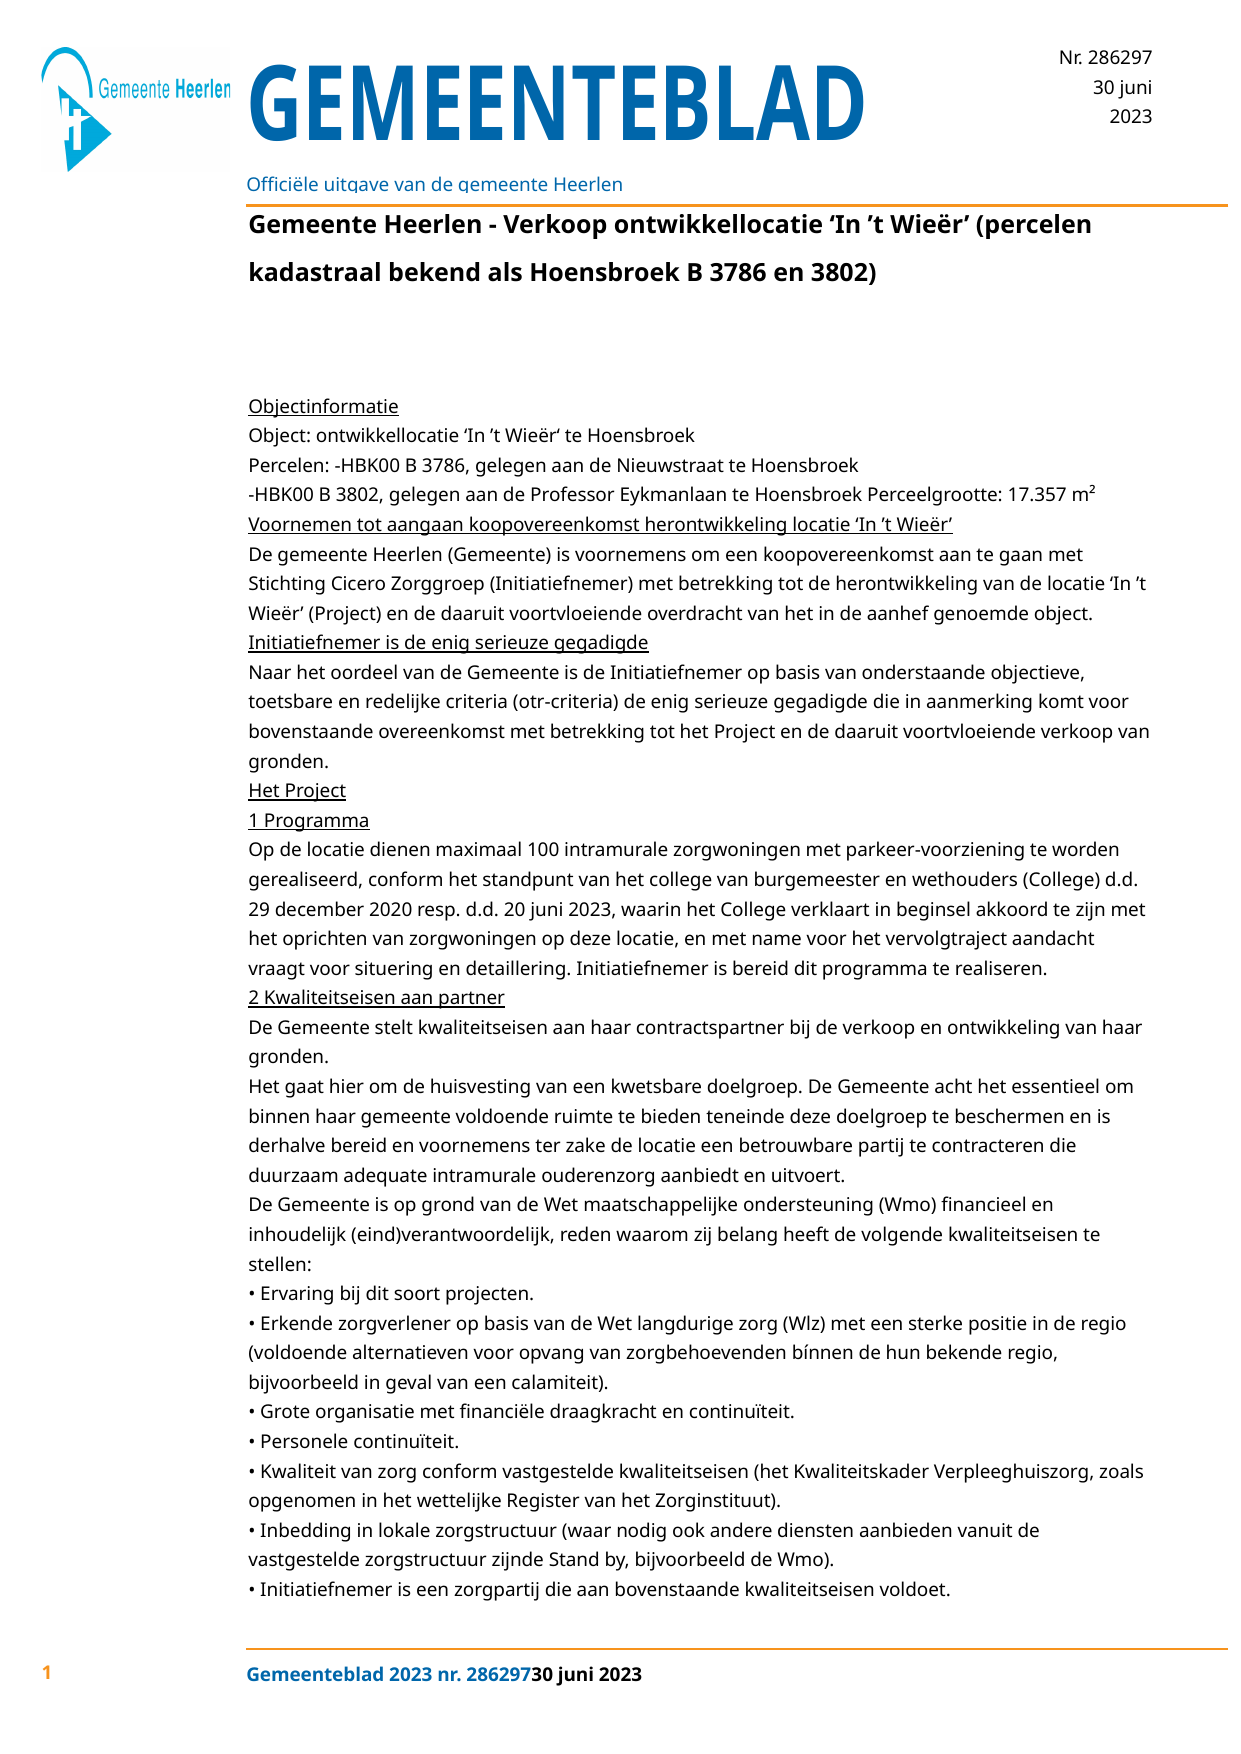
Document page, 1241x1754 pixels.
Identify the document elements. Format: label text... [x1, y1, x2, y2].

text 2 Kwaliteitseisen aan partner [248, 984, 1152, 1010]
text • Initiatiefnemer is een zorgpartij die aan bovenstaande kwaliteitseisen voldoet. [248, 1576, 1152, 1602]
text De gemeente Heerlen (Gemeente) is voornemens om een koopovereenkomst aan te gaan met Stichting Cicero Zorggroep (Initiatiefnemer) met betrekking tot de herontwikkeling van de locatie ‘In ’t Wieër’ (Project) en de daaruit voortvloeiende overdracht van het in de aanhef genoemde object. [248, 541, 1152, 626]
text Naar het oordeel van de Gemeente is de Initiatiefnemer op basis van onderstaande objectieve, toetsbare en redelijke criteria (otr-criteria) de enig serieuze gegadigde die in aanmerking komt voor bovenstaande overeenkomst met betrekking tot het Project en de daaruit voortvloeiende verkoop van gronden. [248, 659, 1152, 774]
text 1 Programma [248, 807, 1152, 833]
text De Gemeente stelt kwaliteitseisen aan haar contractspartner bij de verkoop en ontwikkeling van haar gronden. [248, 1014, 1152, 1069]
picture [41, 47, 231, 172]
text • Grote organisatie met financiële draagkracht en continuïteit. [248, 1399, 1152, 1424]
text De Gemeente is op grond van de Wet maatschappelijke ondersteuning (Wmo) financieel en inhoudelijk (eind)verantwoordelijk, reden waarom zij belang heeft de volgende kwaliteitseisen te stellen: [248, 1192, 1152, 1277]
text Percelen: -HBK00 B 3786, gelegen aan de Nieuwstraat te Hoensbroek [248, 452, 1152, 478]
text Initiatiefnemer is de enig serieuze gegadigde [248, 629, 1152, 655]
text -HBK00 B 3802, gelegen aan de Professor Eykmanlaan te Hoensbroek Perceelgrootte: 17.357 m² [248, 482, 1152, 507]
text • Inbedding in lokale zorgstructuur (waar nodig ook andere diensten aanbieden vanuit de vastgestelde zorgstructuur zijnde Stand by, bijvoorbeeld de Wmo). [248, 1517, 1152, 1572]
text Objectinformatie [248, 393, 1152, 419]
text • Kwaliteit van zorg conform vastgestelde kwaliteitseisen (het Kwaliteitskader Verpleeghuiszorg, zoals opgenomen in het wettelijke Register van het Zorginstituut). [248, 1458, 1152, 1513]
text Voornemen tot aangaan koopovereenkomst herontwikkeling locatie ‘In ’t Wieër’ [248, 511, 1152, 537]
text • Erkende zorgverlener op basis van de Wet langdurige zorg (Wlz) met een sterke positie in de regio (voldoende alternatieven voor opvang van zorgbehoevenden bínnen de hun bekende regio, bijvoorbeeld in geval van een calamiteit). [248, 1310, 1152, 1395]
picture [41, 47, 59, 70]
text • Ervaring bij dit soort projecten. [248, 1280, 1152, 1306]
text Gemeente Heerlen - Verkoop ontwikkellocatie ‘In ’t Wieër’ (percelen kadastraal bekend als Hoensbroek B 3786 en 3802) [248, 207, 1152, 288]
text Het gaat hier om de huisvesting van een kwetsbare doelgroep. De Gemeente acht het essentieel om binnen haar gemeente voldoende ruimte te bieden teneinde deze doelgroep te beschermen en is derhalve bereid en voornemens ter zake de locatie een betrouwbare partij te contracteren die duurzaam adequate intramurale ouderenzorg aanbiedt en uitvoert. [248, 1073, 1152, 1188]
text Object: ontwikkellocatie ‘In ’t Wieër‘ te Hoensbroek [248, 422, 1152, 448]
text • Personele continuïteit. [248, 1428, 1152, 1454]
text Het Project [248, 777, 1152, 803]
text Op de locatie dienen maximaal 100 intramurale zorgwoningen met parkeer-voorziening te worden gerealiseerd, conform het standpunt van het college van burgemeester en wethouders (College) d.d. 29 december 2020 resp. d.d. 20 juni 2023, waarin het College verklaart in beginsel akkoord te zijn met het oprichten van zorgwoningen op deze locatie, en met name voor het vervolgtraject aandacht vraagt voor situering en detaillering. Initiatiefnemer is bereid dit programma te realiseren. [248, 837, 1152, 981]
